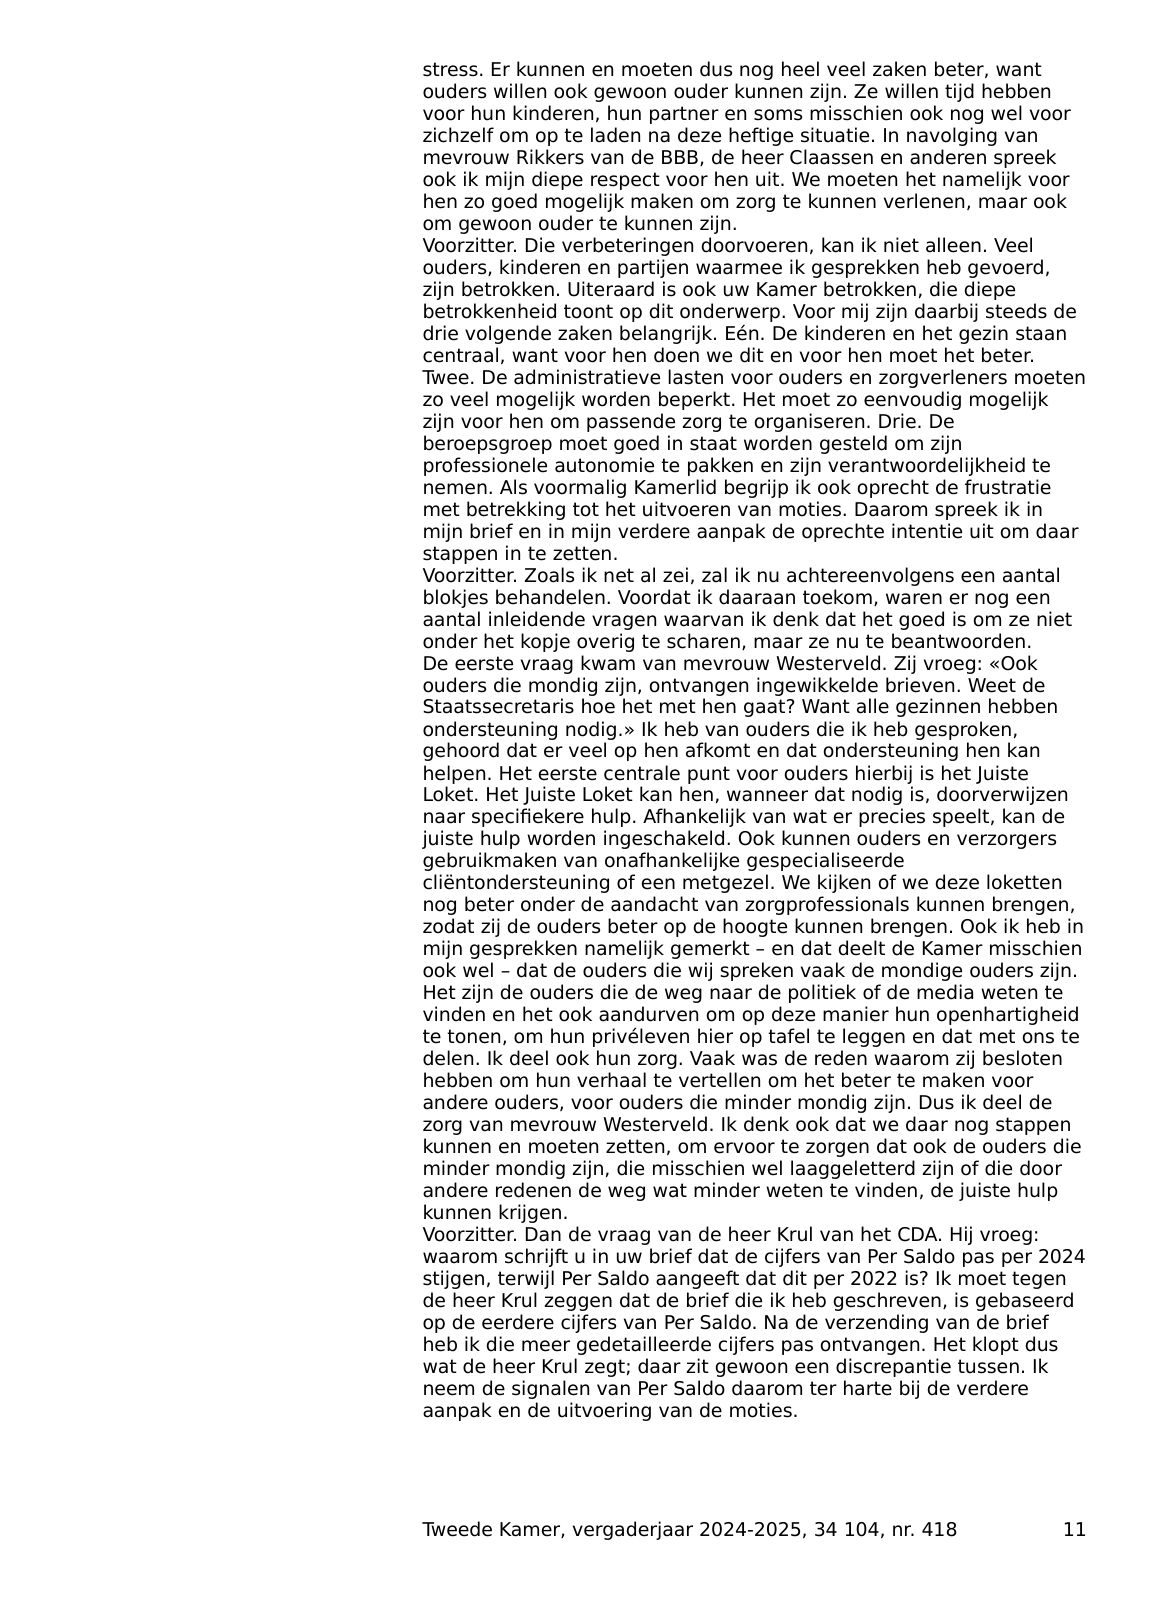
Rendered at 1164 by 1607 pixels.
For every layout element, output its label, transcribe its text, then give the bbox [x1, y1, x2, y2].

text De eerste vraag kwam van mevrouw Westerveld. Zij vroeg: «Ook ouders die mondig zijn, ontvangen ingewikkelde brieven. Weet de Staatssecretaris hoe het met hen gaat? Want alle gezinnen hebben ondersteuning nodig.» Ik heb van ouders die ik heb gesproken, gehoord dat er veel op hen afkomt en dat ondersteuning hen kan helpen. Het eerste centrale punt voor ouders hierbij is het Juiste Loket. Het Juiste Loket kan hen, wanneer dat nodig is, doorverwijzen naar specifiekere hulp. Afhankelijk van wat er precies speelt, kan de juiste hulp worden ingeschakeld. Ook kunnen ouders en verzorgers gebruikmaken van onafhankelijke gespecialiseerde cliëntondersteuning of een metgezel. We kijken of we deze loketten nog beter onder de aandacht van zorgprofessionals kunnen brengen, zodat zij de ouders beter op de hoogte kunnen brengen. Ook ik heb in mijn gesprekken namelijk gemerkt – en dat deelt de Kamer misschien ook wel – dat de ouders die wij spreken vaak de mondige ouders zijn. Het zijn de ouders die de weg naar de politiek of de media weten te vinden en het ook aandurven om op deze manier hun openhartigheid te tonen, om hun privéleven hier op tafel te leggen en dat met ons te delen. Ik deel ook hun zorg. Vaak was de reden waarom zij besloten hebben om hun verhaal te vertellen om het beter te maken voor andere ouders, voor ouders die minder mondig zijn. Dus ik deel de zorg van mevrouw Westerveld. Ik denk ook dat we daar nog stappen kunnen en moeten zetten, om ervoor te zorgen dat ook de ouders die minder mondig zijn, die misschien wel laaggeletterd zijn of die door andere redenen de weg wat minder weten te vinden, de juiste hulp kunnen krijgen. [422, 652, 1087, 1224]
text Voorzitter. Zoals ik net al zei, zal ik nu achtereenvolgens een aantal blokjes behandelen. Voordat ik daaraan toekom, waren er nog een aantal inleidende vragen waarvan ik denk dat het goed is om ze niet onder het kopje overig te scharen, maar ze nu te beantwoorden. [422, 564, 1087, 652]
text stress. Er kunnen en moeten dus nog heel veel zaken beter, want ouders willen ook gewoon ouder kunnen zijn. Ze willen tijd hebben voor hun kinderen, hun partner en soms misschien ook nog wel voor zichzelf om op te laden na deze heftige situatie. In navolging van mevrouw Rikkers van de BBB, de heer Claassen en anderen spreek ook ik mijn diepe respect voor hen uit. We moeten het namelijk voor hen zo goed mogelijk maken om zorg te kunnen verlenen, maar ook om gewoon ouder te kunnen zijn. [422, 59, 1087, 235]
text Voorzitter. Dan de vraag van de heer Krul van het CDA. Hij vroeg: waarom schrijft u in uw brief dat de cijfers van Per Saldo pas per 2024 stijgen, terwijl Per Saldo aangeeft dat dit per 2022 is? Ik moet tegen de heer Krul zeggen dat de brief die ik heb geschreven, is gebaseerd op de eerdere cijfers van Per Saldo. Na de verzending van de brief heb ik die meer gedetailleerde cijfers pas ontvangen. Het klopt dus wat de heer Krul zegt; daar zit gewoon een discrepantie tussen. Ik neem de signalen van Per Saldo daarom ter harte bij de verdere aanpak en de uitvoering van de moties. [422, 1224, 1087, 1422]
text Voorzitter. Die verbeteringen doorvoeren, kan ik niet alleen. Veel ouders, kinderen en partijen waarmee ik gesprekken heb gevoerd, zijn betrokken. Uiteraard is ook uw Kamer betrokken, die diepe betrokkenheid toont op dit onderwerp. Voor mij zijn daarbij steeds de drie volgende zaken belangrijk. Eén. De kinderen en het gezin staan centraal, want voor hen doen we dit en voor hen moet het beter. Twee. De administratieve lasten voor ouders en zorgverleners moeten zo veel mogelijk worden beperkt. Het moet zo eenvoudig mogelijk zijn voor hen om passende zorg te organiseren. Drie. De beroepsgroep moet goed in staat worden gesteld om zijn professionele autonomie te pakken en zijn verantwoordelijkheid te nemen. Als voormalig Kamerlid begrijp ik ook oprecht de frustratie met betrekking tot het uitvoeren van moties. Daarom spreek ik in mijn brief en in mijn verdere aanpak de oprechte intentie uit om daar stappen in te zetten. [422, 235, 1087, 564]
